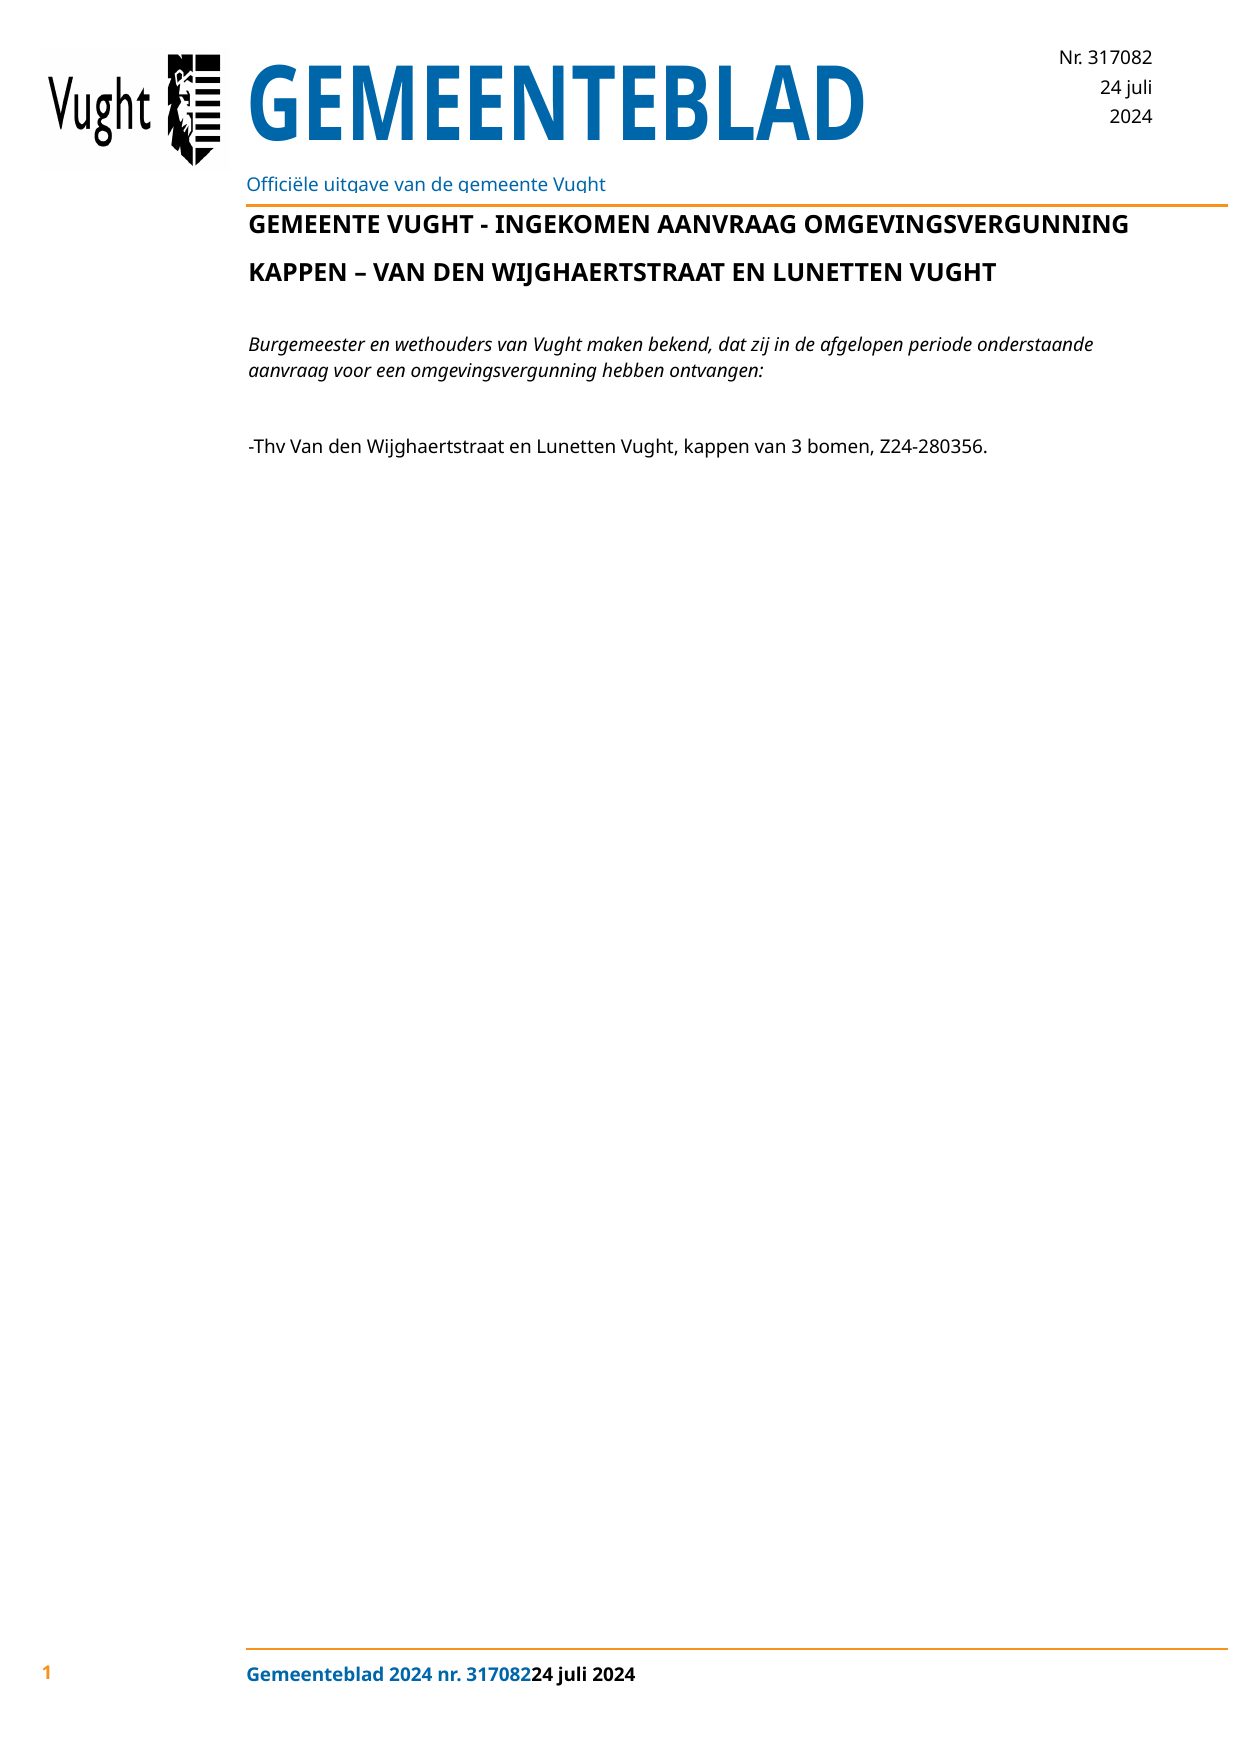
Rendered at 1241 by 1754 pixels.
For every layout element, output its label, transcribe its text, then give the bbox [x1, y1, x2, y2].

text Burgemeester en wethouders van Vught maken bekend, dat zij in de afgelopen periode onderstaande aanvraag voor een omgevingsvergunning hebben ontvangen: [248, 331, 1152, 383]
picture [41, 47, 231, 172]
text -Thv Van den Wijghaertstraat en Lunetten Vught, kappen van 3 bomen, Z24-280356. [248, 433, 1152, 459]
text GEMEENTE VUGHT - INGEKOMEN AANVRAAG OMGEVINGSVERGUNNING KAPPEN – VAN DEN WIJGHAERTSTRAAT EN LUNETTEN VUGHT [248, 207, 1152, 288]
